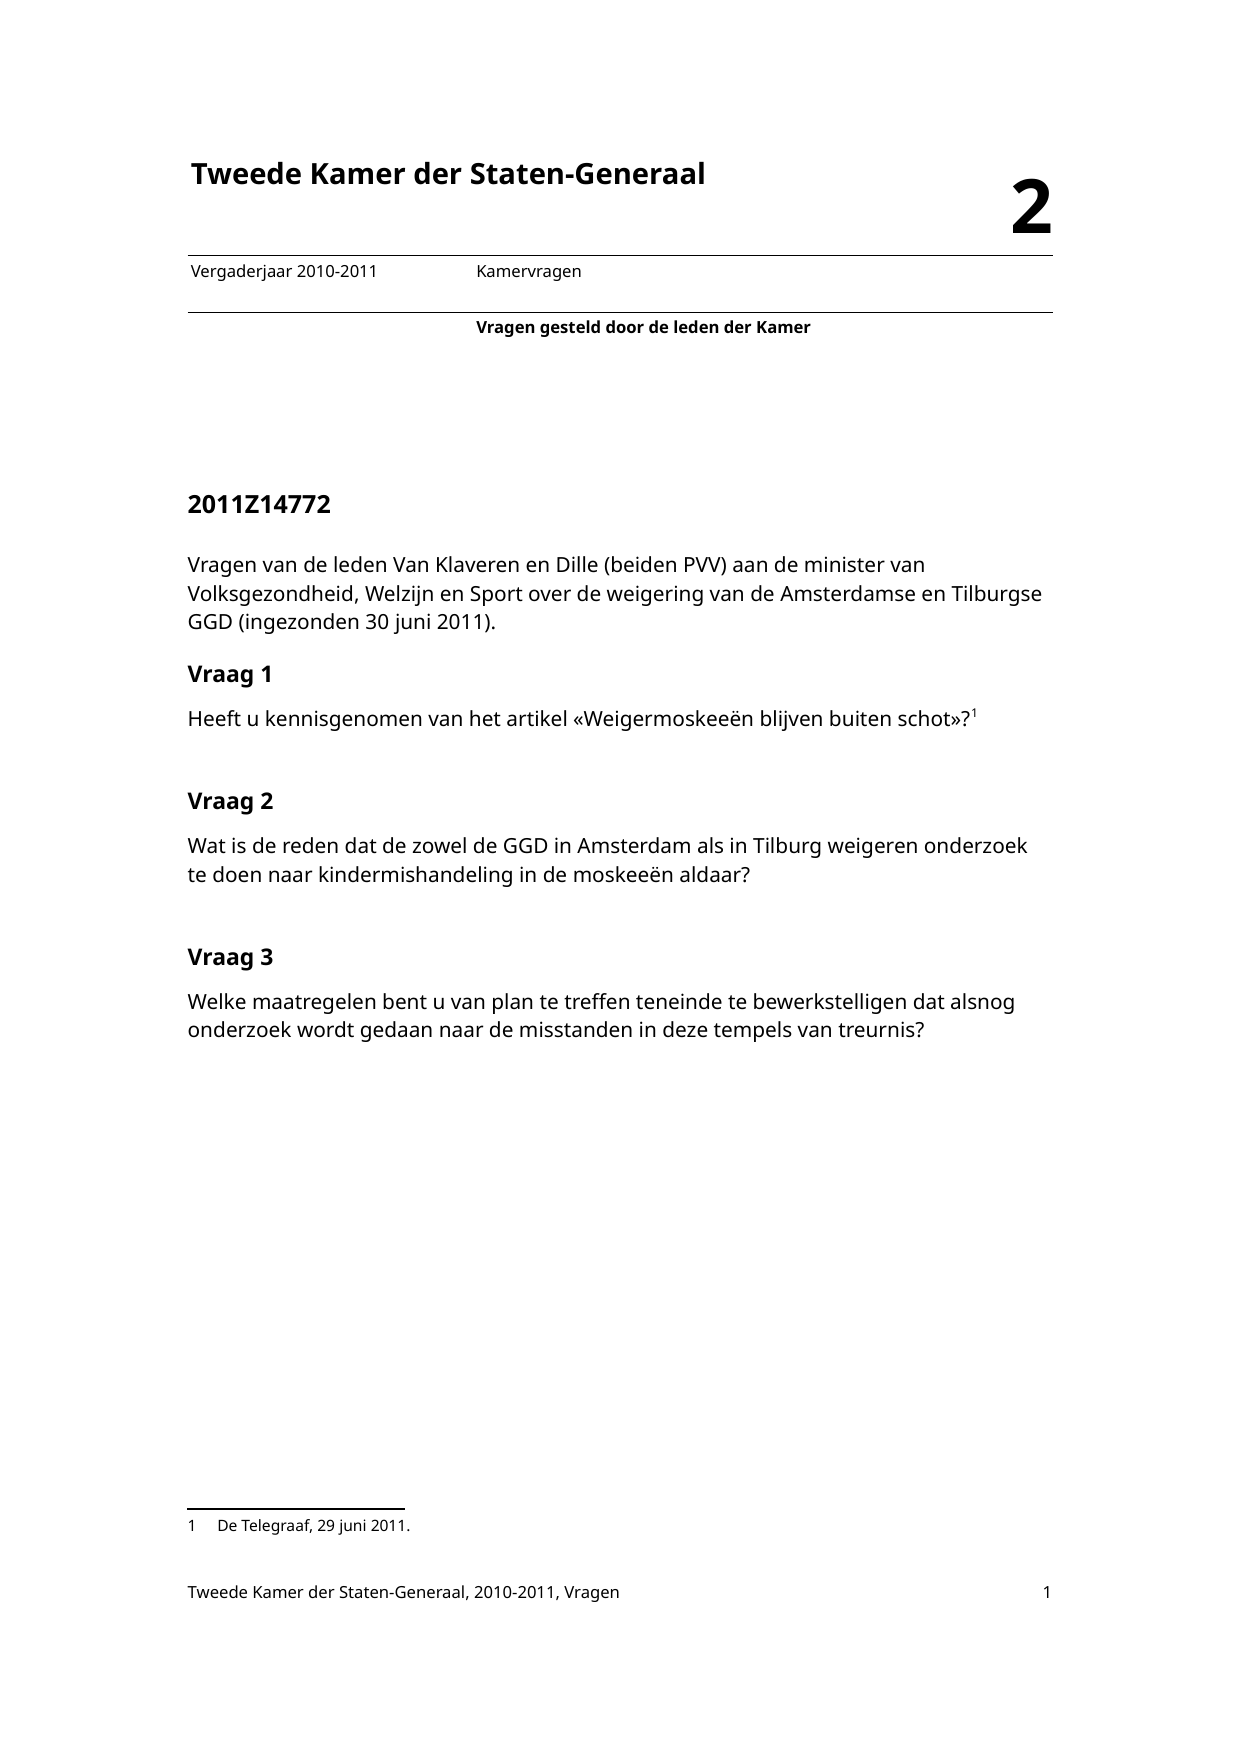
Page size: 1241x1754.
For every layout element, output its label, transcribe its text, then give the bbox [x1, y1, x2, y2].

text Heeft u kennisgenomen van het artikel «Weigermoskeeën blijven buiten schot»? [187, 704, 1053, 733]
text Welke maatregelen bent u van plan te treffen teneinde te bewerkstelligen dat alsnog onderzoek wordt gedaan naar de misstanden in deze tempels van treurnis? [187, 987, 1053, 1044]
table_cell Kamervragen [473, 256, 1053, 312]
table_cell [188, 313, 473, 339]
subtitle Vraag 3 [187, 941, 1053, 972]
text De Telegraaf, 29 juni 2011. [187, 1508, 1053, 1536]
table_cell Vergaderjaar 2010-2011 [188, 256, 473, 312]
table_header 2 [880, 150, 1053, 255]
subtitle Vraag 2 [187, 785, 1053, 817]
table_header Tweede Kamer der Staten-Generaal [188, 150, 879, 255]
text Vragen van de leden Van Klaveren en Dille (beiden PVV) aan de minister van Volksgezondheid, Welzijn en Sport over de weigering van de Amsterdamse en Tilburgse GGD (ingezonden 30 juni 2011). [187, 550, 1053, 636]
subtitle Vraag 1 [187, 658, 1053, 689]
text 2011Z14772 [187, 487, 1053, 521]
text Wat is de reden dat de zowel de GGD in Amsterdam als in Tilburg weigeren onderzoek te doen naar kindermishandeling in de moskeeën aldaar? [187, 832, 1053, 888]
table_cell Vragen gesteld door de leden der Kamer [473, 313, 1053, 339]
